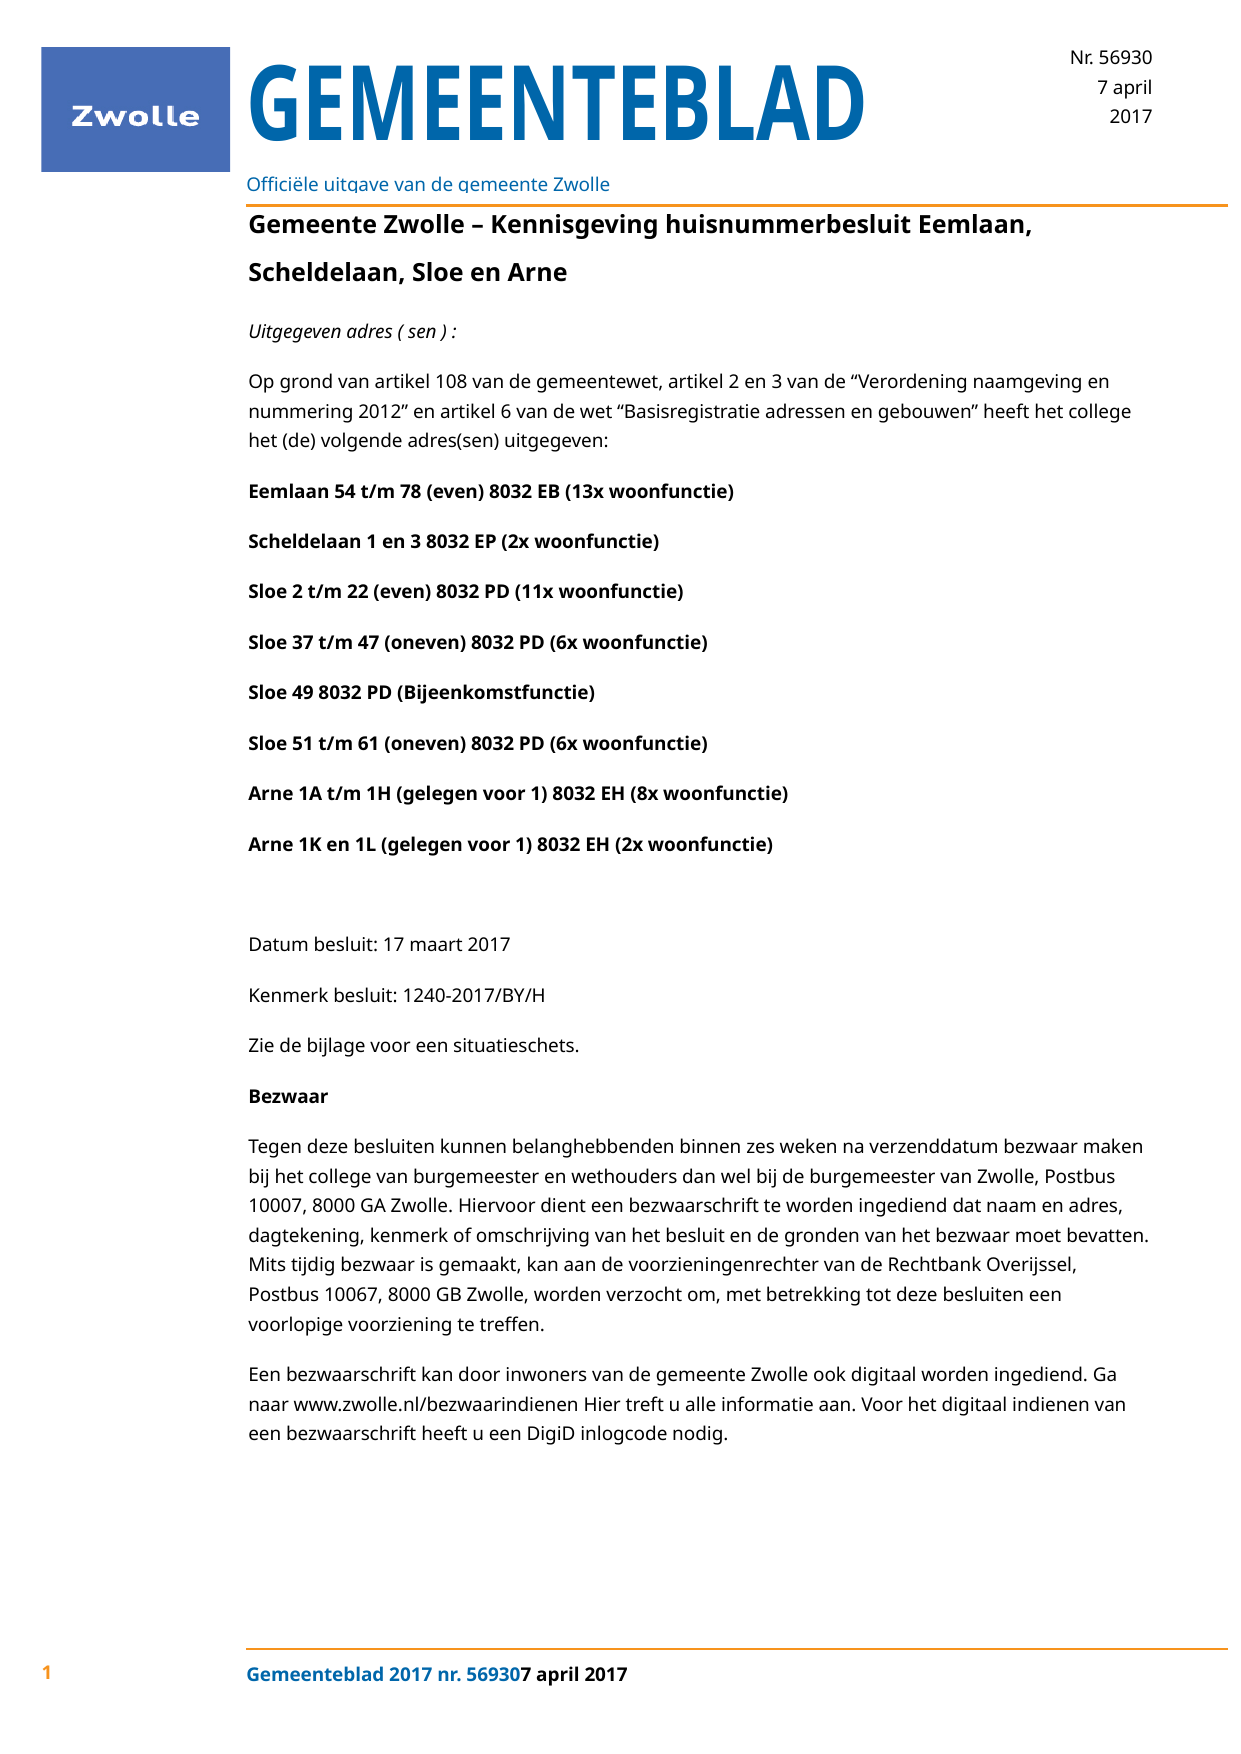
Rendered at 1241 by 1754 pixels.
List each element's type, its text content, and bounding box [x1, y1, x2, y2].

text Op grond van artikel 108 van de gemeentewet, artikel 2 en 3 van de “Verordening naamgeving en nummering 2012” en artikel 6 van de wet “Basisregistratie adressen en gebouwen” heeft het college het (de) volgende adres(sen) uitgegeven: [248, 368, 1152, 453]
text Kenmerk besluit: 1240-2017/BY/H [248, 982, 1152, 1008]
text Bezwaar [248, 1083, 1152, 1109]
text Datum besluit: 17 maart 2017 [248, 932, 1152, 957]
text Arne 1A t/m 1H (gelegen voor 1) 8032 EH (8x woonfunctie) [248, 780, 1152, 806]
picture [41, 47, 231, 172]
text Tegen deze besluiten kunnen belanghebbenden binnen zes weken na verzenddatum bezwaar maken bij het college van burgemeester en wethouders dan wel bij de burgemeester van Zwolle, Postbus 10007, 8000 GA Zwolle. Hiervoor dient een bezwaarschrift te worden ingediend dat naam en adres, dagtekening, kenmerk of omschrijving van het besluit en de gronden van het bezwaar moet bevatten. Mits tijdig bezwaar is gemaakt, kan aan de voorzieningenrechter van de Rechtbank Overijssel, Postbus 10067, 8000 GB Zwolle, worden verzocht om, met betrekking tot deze besluiten een voorlopige voorziening te treffen. [248, 1133, 1152, 1337]
text Scheldelaan 1 en 3 8032 EP (2x woonfunctie) [248, 528, 1152, 554]
text Sloe 37 t/m 47 (oneven) 8032 PD (6x woonfunctie) [248, 629, 1152, 655]
text Zie de bijlage voor een situatieschets. [248, 1032, 1152, 1058]
text Uitgegeven adres ( sen ) : [248, 318, 1152, 344]
text Gemeente Zwolle – Kennisgeving huisnummerbesluit Eemlaan, Scheldelaan, Sloe en Arne [248, 207, 1152, 288]
text Eemlaan 54 t/m 78 (even) 8032 EB (13x woonfunctie) [248, 478, 1152, 504]
text Sloe 51 t/m 61 (oneven) 8032 PD (6x woonfunctie) [248, 730, 1152, 756]
text Sloe 2 t/m 22 (even) 8032 PD (11x woonfunctie) [248, 579, 1152, 604]
text Sloe 49 8032 PD (Bijeenkomstfunctie) [248, 679, 1152, 705]
text Arne 1K en 1L (gelegen voor 1) 8032 EH (2x woonfunctie) [248, 831, 1152, 857]
text Een bezwaarschrift kan door inwoners van de gemeente Zwolle ook digitaal worden ingediend. Ga naar www.zwolle.nl/bezwaarindienen Hier treft u alle informatie aan. Voor het digitaal indienen van een bezwaarschrift heeft u een DigiD inlogcode nodig. [248, 1361, 1152, 1446]
